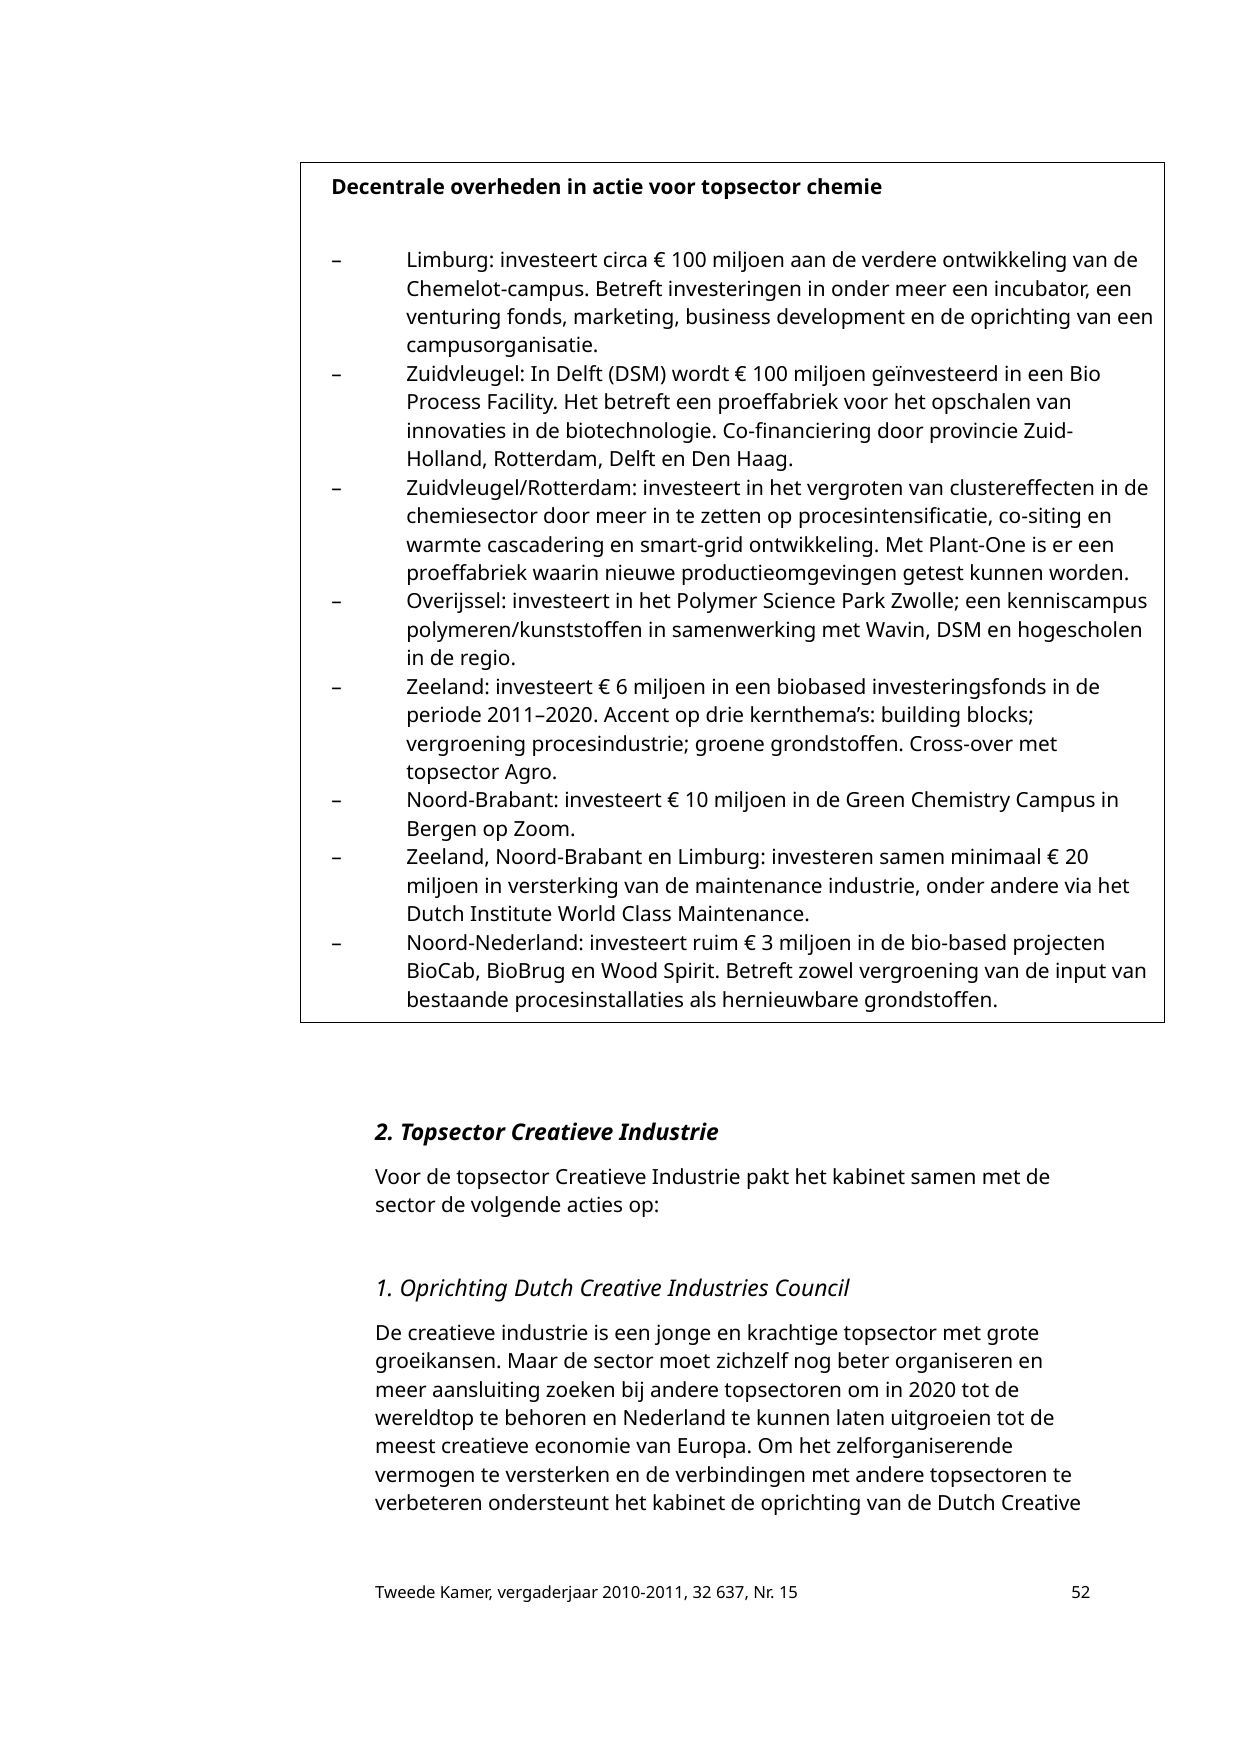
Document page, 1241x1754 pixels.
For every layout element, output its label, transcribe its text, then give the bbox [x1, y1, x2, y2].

subtitle 2. Topsector Creatieve Industrie [375, 1116, 1090, 1147]
list Zeeland, Noord-Brabant en Limburg: investeren samen minimaal € 20 miljoen in versterking van de maintenance industrie, onder andere via het Dutch Institute World Class Maintenance. [331, 842, 1155, 928]
list Zuidvleugel/Rotterdam: investeert in het vergroten van clustereffecten in de chemiesector door meer in te zetten op procesintensificatie, co-siting en warmte cascadering en smart-grid ontwikkeling. Met Plant-One is er een proeffabriek waarin nieuwe productieomgevingen getest kunnen worden. [331, 473, 1155, 587]
list Zuidvleugel: In Delft (DSM) wordt € 100 miljoen geïnvesteerd in een Bio Process Facility. Het betreft een proeffabriek voor het opschalen van innovaties in de biotechnologie. Co-financiering door provincie Zuid-Holland, Rotterdam, Delft en Den Haag. [331, 359, 1155, 473]
list Noord-Brabant: investeert € 10 miljoen in de Green Chemistry Campus in Bergen op Zoom. [331, 786, 1155, 842]
list Limburg: investeert circa € 100 miljoen aan de verdere ontwikkeling van de Chemelot-campus. Betreft investeringen in onder meer een incubator, een venturing fonds, marketing, business development en de oprichting van een campusorganisatie. [331, 245, 1155, 359]
list Overijssel: investeert in het Polymer Science Park Zwolle; een kenniscampus polymeren/kunststoffen in samenwerking met Wavin, DSM en hogescholen in de regio. [331, 587, 1155, 672]
subtitle 1. Oprichting Dutch Creative Industries Council [375, 1272, 1090, 1303]
text Voor de topsector Creatieve Industrie pakt het kabinet samen met de sector de volgende acties op: [375, 1162, 1090, 1219]
list Zeeland: investeert € 6 miljoen in een biobased investeringsfonds in de periode 2011–2020. Accent op drie kernthema’s: building blocks; vergroening procesindustrie; groene grondstoffen. Cross-over met topsector Agro. [331, 672, 1155, 786]
text Decentrale overheden in actie voor topsector chemie [331, 172, 1155, 200]
list Noord-Nederland: investeert ruim € 3 miljoen in de bio-based projecten BioCab, BioBrug en Wood Spirit. Betreft zowel vergroening van de input van bestaande procesinstallaties als hernieuwbare grondstoffen. [331, 928, 1155, 1013]
text De creatieve industrie is een jonge en krachtige topsector met grote groeikansen. Maar de sector moet zichzelf nog beter organiseren en meer aansluiting zoeken bij andere topsectoren om in 2020 tot de wereldtop te behoren en Nederland te kunnen laten uitgroeien tot de meest creatieve economie van Europa. Om het zelforganiserende vermogen te versterken en de verbindingen met andere topsectoren te verbeteren ondersteunt het kabinet de oprichting van de Dutch Creative [375, 1318, 1090, 1517]
